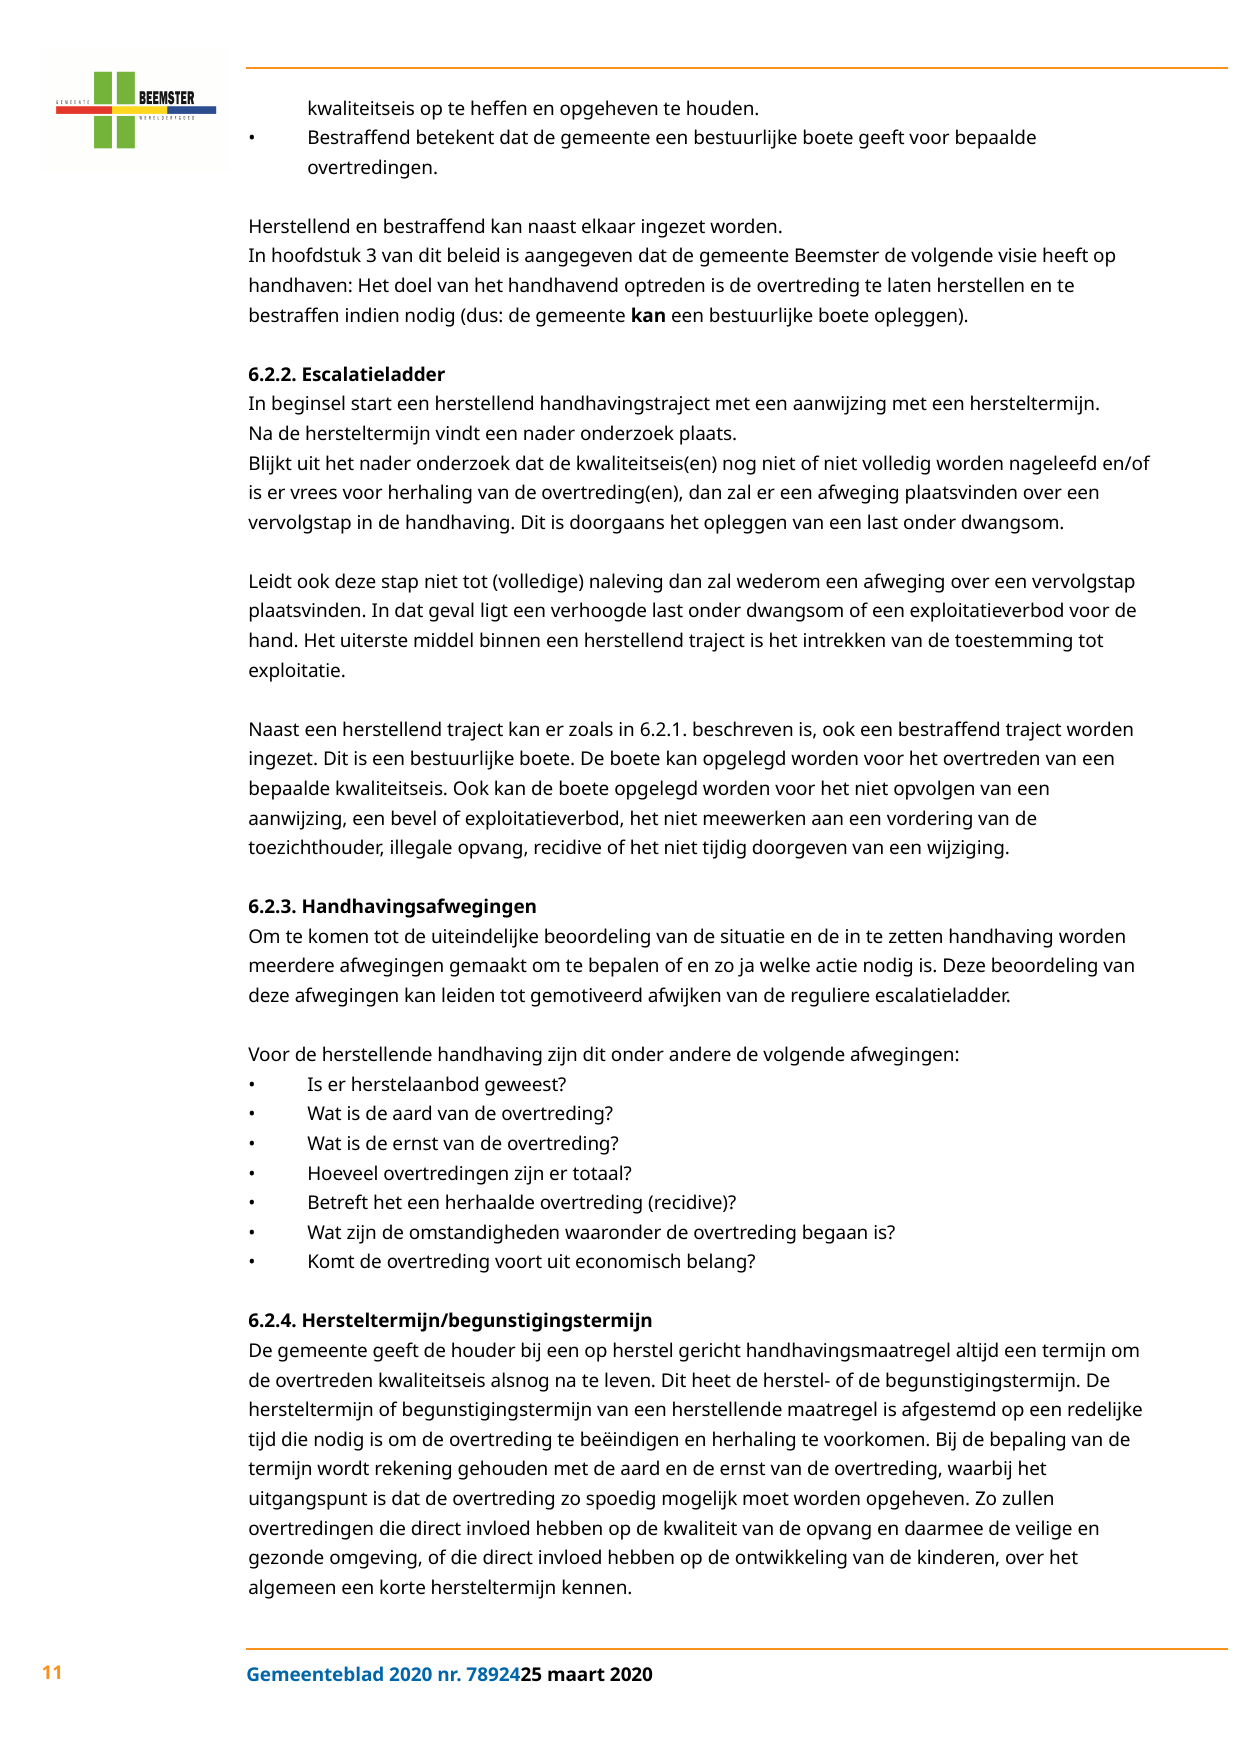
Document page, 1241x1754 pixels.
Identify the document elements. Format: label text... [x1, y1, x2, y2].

text Om te komen tot de uiteindelijke beoordeling van de situatie en de in te zetten handhaving worden meerdere afwegingen gemaakt om te bepalen of en zo ja welke actie nodig is. Deze beoordeling van deze afwegingen kan leiden tot gemotiveerd afwijken van de reguliere escalatieladder. [248, 923, 1152, 1008]
text Herstellend en bestraffend kan naast elkaar ingezet worden. [248, 213, 1152, 239]
text Naast een herstellend traject kan er zoals in 6.2.1. beschreven is, ook een bestraffend traject worden ingezet. Dit is een bestuurlijke boete. De boete kan opgelegd worden voor het overtreden van een bepaalde kwaliteitseis. Ook kan de boete opgelegd worden voor het niet opvolgen van een aanwijzing, een bevel of exploitatieverbod, het niet meewerken aan een vordering van de toezichthouder, illegale opvang, recidive of het niet tijdig doorgeven van een wijziging. [248, 716, 1152, 860]
text 6.2.3. Handhavingsafwegingen [248, 893, 1152, 919]
list Wat is de aard van de overtreding? [248, 1101, 1152, 1126]
list Hoeveel overtredingen zijn er totaal? [248, 1160, 1152, 1186]
list Bestraffend betekent dat de gemeente een bestuurlijke boete geeft voor bepaalde overtredingen. [248, 124, 1152, 180]
text Na de hersteltermijn vindt een nader onderzoek plaats. [248, 420, 1152, 446]
list Is er herstelaanbod geweest? [248, 1071, 1152, 1097]
text 6.2.4. Hersteltermijn/begunstigingstermijn [248, 1308, 1152, 1333]
text 6.2.2. Escalatieladder [248, 361, 1152, 387]
list Betreft het een herhaalde overtreding (recidive)? [248, 1189, 1152, 1215]
list Komt de overtreding voort uit economisch belang? [248, 1248, 1152, 1274]
text Leidt ook deze stap niet tot (volledige) naleving dan zal wederom een afweging over een vervolgstap plaatsvinden. In dat geval ligt een verhoogde last onder dwangsom of een exploitatieverbod voor de hand. Het uiterste middel binnen een herstellend traject is het intrekken van de toestemming tot exploitatie. [248, 568, 1152, 683]
text Blijkt uit het nader onderzoek dat de kwaliteitseis(en) nog niet of niet volledig worden nageleefd en/of is er vrees voor herhaling van de overtreding(en), dan zal er een afweging plaatsvinden over een vervolgstap in de handhaving. Dit is doorgaans het opleggen van een last onder dwangsom. [248, 450, 1152, 535]
list Wat is de ernst van de overtreding? [248, 1130, 1152, 1156]
list kwaliteitseis op te heffen en opgeheven te houden. [248, 95, 1152, 121]
text De gemeente geeft de houder bij een op herstel gericht handhavingsmaatregel altijd een termijn om de overtreden kwaliteitseis alsnog na te leven. Dit heet de herstel- of de begunstigingstermijn. De hersteltermijn of begunstigingstermijn van een herstellende maatregel is afgestemd op een redelijke tijd die nodig is om de overtreding te beëindigen en herhaling te voorkomen. Bij de bepaling van de termijn wordt rekening gehouden met de aard en de ernst van de overtreding, waarbij het uitgangspunt is dat de overtreding zo spoedig mogelijk moet worden opgeheven. Zo zullen overtredingen die direct invloed hebben op de kwaliteit van de opvang en daarmee de veilige en gezonde omgeving, of die direct invloed hebben op de ontwikkeling van de kinderen, over het algemeen een korte hersteltermijn kennen. [248, 1337, 1152, 1600]
text In hoofdstuk 3 van dit beleid is aangegeven dat de gemeente Beemster de volgende visie heeft op handhaven: Het doel van het handhavend optreden is de overtreding te laten herstellen en te bestraffen indien nodig (dus: de gemeente kan een bestuurlijke boete opleggen). [248, 243, 1152, 328]
text Voor de herstellende handhaving zijn dit onder andere de volgende afwegingen: [248, 1041, 1152, 1067]
picture [41, 47, 231, 172]
text In beginsel start een herstellend handhavingstraject met een aanwijzing met een hersteltermijn. [248, 391, 1152, 416]
list Wat zijn de omstandigheden waaronder de overtreding begaan is? [248, 1219, 1152, 1245]
